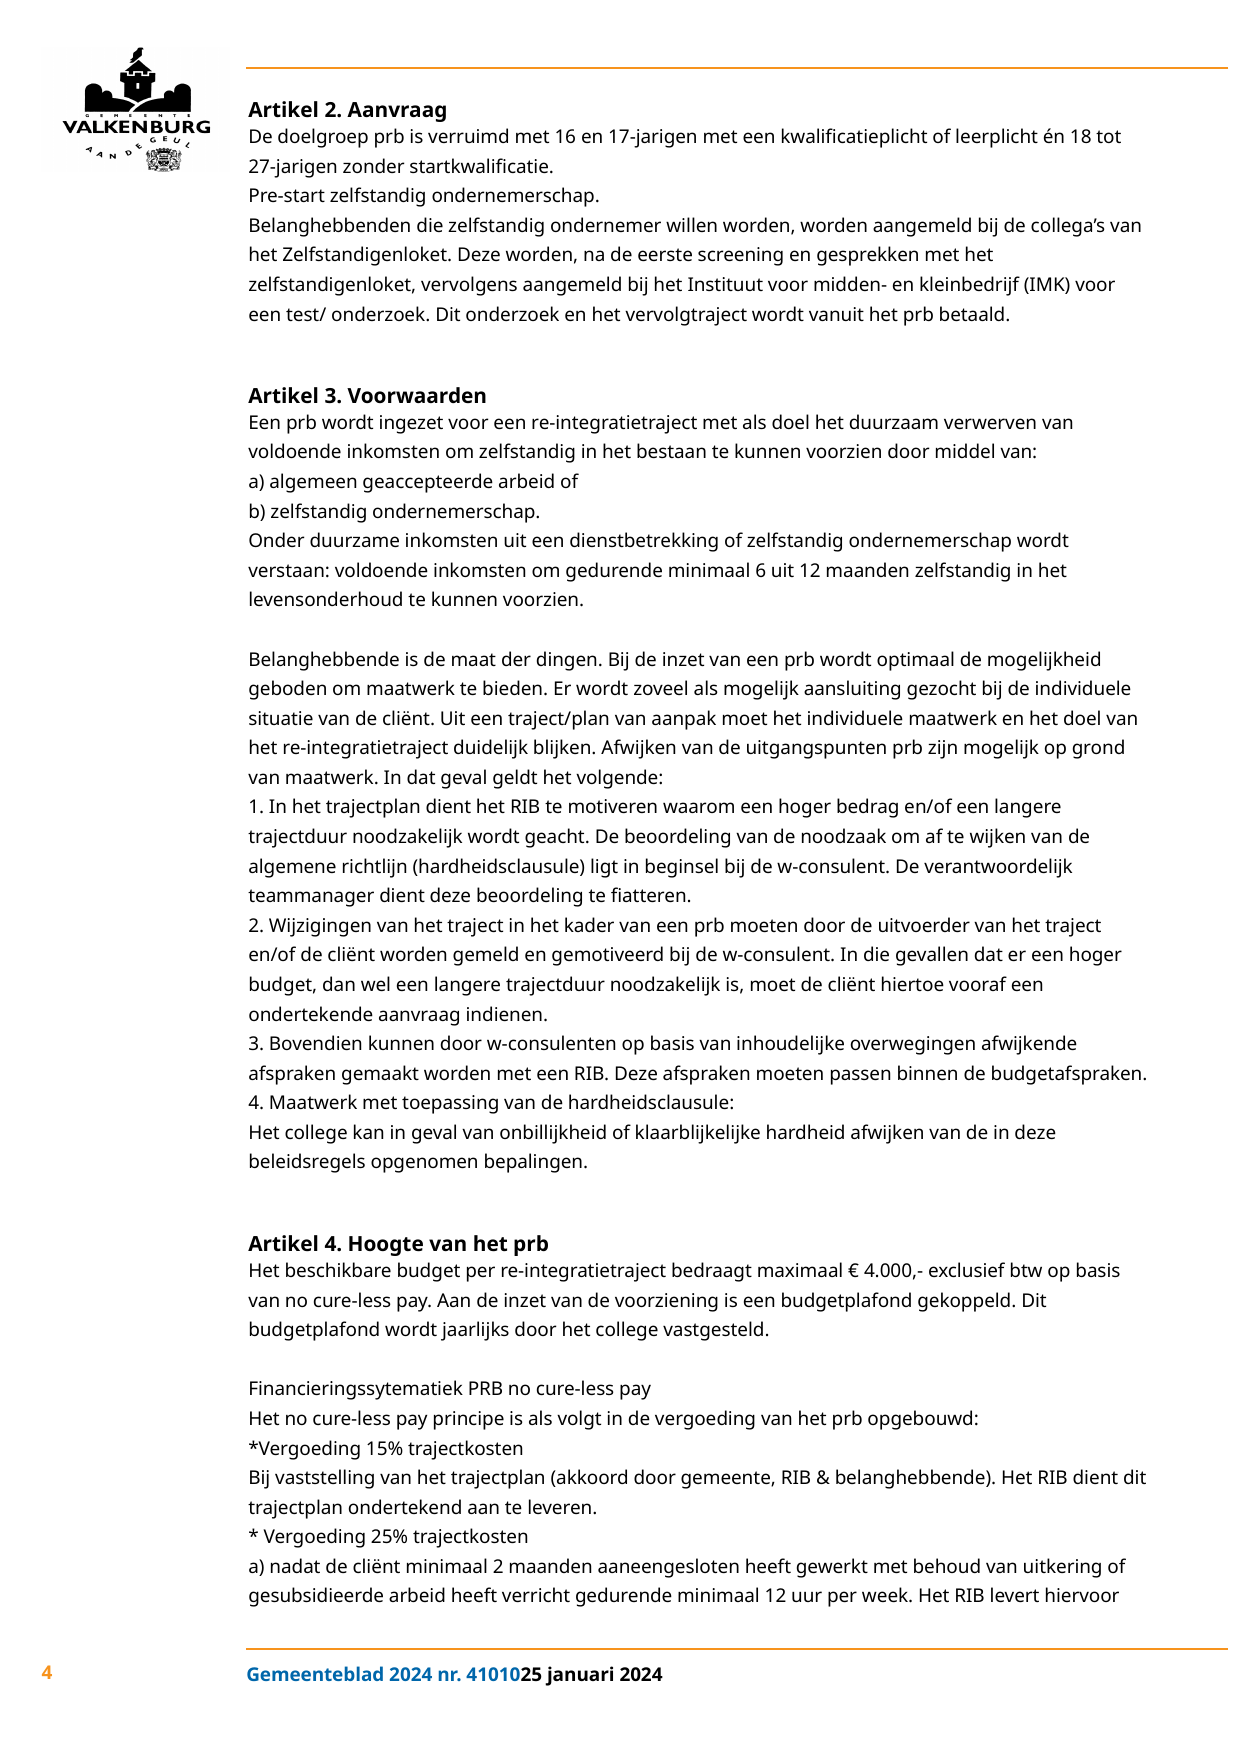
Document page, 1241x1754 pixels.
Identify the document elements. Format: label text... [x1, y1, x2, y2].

text Het no cure-less pay principe is als volgt in de vergoeding van het prb opgebouwd: [248, 1405, 1152, 1431]
text * Vergoeding 25% trajectkosten [248, 1523, 1152, 1549]
text *Vergoeding 15% trajectkosten [248, 1435, 1152, 1460]
text Artikel 2. Aanvraag [248, 95, 1152, 123]
text Artikel 4. Hoogte van het prb [248, 1229, 1152, 1257]
picture [41, 47, 231, 172]
text 2. Wijzigingen van het traject in het kader van een prb moeten door de uitvoerder van het traject en/of de cliënt worden gemeld en gemotiveerd bij de w-consulent. In die gevallen dat er een hoger budget, dan wel een langere trajectduur noodzakelijk is, moet de cliënt hiertoe vooraf een ondertekende aanvraag indienen. [248, 912, 1152, 1027]
text 4. Maatwerk met toepassing van de hardheidsclausule: [248, 1089, 1152, 1115]
text Belanghebbende is de maat der dingen. Bij de inzet van een prb wordt optimaal de mogelijkheid geboden om maatwerk te bieden. Er wordt zoveel als mogelijk aansluiting gezocht bij de individuele situatie van de cliënt. Uit een traject/plan van aanpak moet het individuele maatwerk en het doel van het re-integratietraject duidelijk blijken. Afwijken van de uitgangspunten prb zijn mogelijk op grond van maatwerk. In dat geval geldt het volgende: [248, 646, 1152, 790]
text a) algemeen geaccepteerde arbeid of [248, 468, 1152, 494]
text b) zelfstandig ondernemerschap. [248, 498, 1152, 524]
text Financieringssytematiek PRB no cure-less pay [248, 1376, 1152, 1401]
text Onder duurzame inkomsten uit een dienstbetrekking of zelfstandig ondernemerschap wordt verstaan: voldoende inkomsten om gedurende minimaal 6 uit 12 maanden zelfstandig in het levensonderhoud te kunnen voorzien. [248, 527, 1152, 612]
text De doelgroep prb is verruimd met 16 en 17-jarigen met een kwalificatieplicht of leerplicht én 18 tot 27-jarigen zonder startkwalificatie. [248, 123, 1152, 178]
text Pre-start zelfstandig ondernemerschap. [248, 182, 1152, 208]
text Belanghebbenden die zelfstandig ondernemer willen worden, worden aangemeld bij de collega’s van het Zelfstandigenloket. Deze worden, na de eerste screening en gesprekken met het zelfstandigenloket, vervolgens aangemeld bij het Instituut voor midden- en kleinbedrijf (IMK) voor een test/ onderzoek. Dit onderzoek en het vervolgtraject wordt vanuit het prb betaald. [248, 212, 1152, 326]
text Het beschikbare budget per re-integratietraject bedraagt maximaal € 4.000,- exclusief btw op basis van no cure-less pay. Aan de inzet van de voorziening is een budgetplafond gekoppeld. Dit budgetplafond wordt jaarlijks door het college vastgesteld. [248, 1257, 1152, 1342]
text Artikel 3. Voorwaarden [248, 381, 1152, 409]
text Bij vaststelling van het trajectplan (akkoord door gemeente, RIB & belanghebbende). Het RIB dient dit trajectplan ondertekend aan te leveren. [248, 1464, 1152, 1519]
text 3. Bovendien kunnen door w-consulenten op basis van inhoudelijke overwegingen afwijkende afspraken gemaakt worden met een RIB. Deze afspraken moeten passen binnen de budgetafspraken. [248, 1030, 1152, 1086]
text 1. In het trajectplan dient het RIB te motiveren waarom een hoger bedrag en/of een langere trajectduur noodzakelijk wordt geacht. De beoordeling van de noodzaak om af te wijken van de algemene richtlijn (hardheidsclausule) ligt in beginsel bij de w-consulent. De verantwoordelijk teammanager dient deze beoordeling te fiatteren. [248, 794, 1152, 908]
text Een prb wordt ingezet voor een re-integratietraject met als doel het duurzaam verwerven van voldoende inkomsten om zelfstandig in het bestaan te kunnen voorzien door middel van: [248, 409, 1152, 464]
text a) nadat de cliënt minimaal 2 maanden aaneengesloten heeft gewerkt met behoud van uitkering of gesubsidieerde arbeid heeft verricht gedurende minimaal 12 uur per week. Het RIB levert hiervoor [248, 1553, 1152, 1608]
text Het college kan in geval van onbillijkheid of klaarblijkelijke hardheid afwijken van de in deze beleidsregels opgenomen bepalingen. [248, 1119, 1152, 1174]
